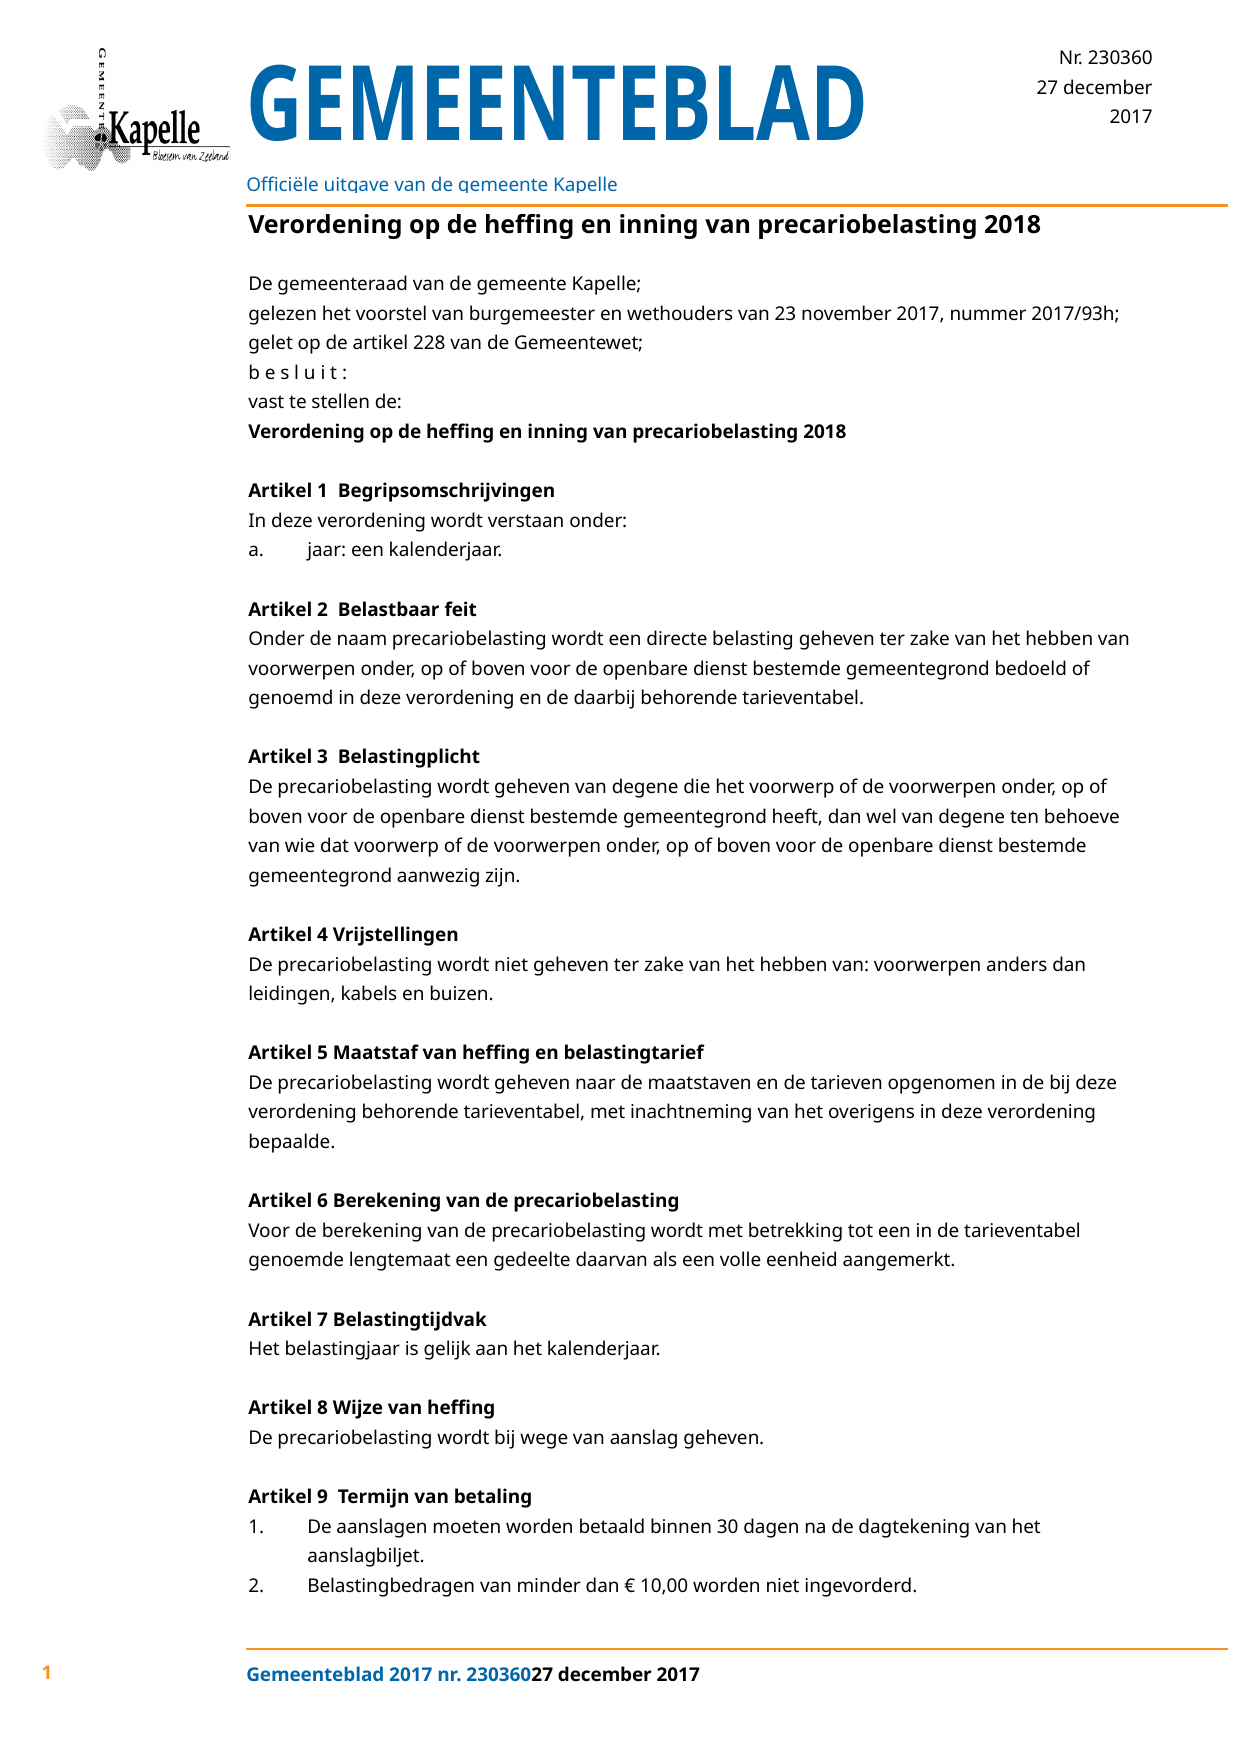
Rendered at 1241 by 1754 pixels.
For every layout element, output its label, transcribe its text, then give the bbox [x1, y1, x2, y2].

text Artikel 8 Wijze van heffing [248, 1394, 1152, 1420]
list Belastingbedragen van minder dan € 10,00 worden niet ingevorderd. [248, 1572, 1152, 1598]
text b e s l u i t : [248, 359, 1152, 385]
text vast te stellen de: [248, 389, 1152, 414]
text Verordening op de heffing en inning van precariobelasting 2018 [248, 418, 1152, 444]
text In deze verordening wordt verstaan onder: [248, 507, 1152, 533]
text Artikel 6 Berekening van de precariobelasting [248, 1187, 1152, 1213]
text De gemeenteraad van de gemeente Kapelle; [248, 270, 1152, 296]
list De aanslagen moeten worden betaald binnen 30 dagen na de dagtekening van het aanslagbiljet. [248, 1513, 1152, 1568]
text Artikel 9 Termijn van betaling [248, 1483, 1152, 1509]
text gelezen het voorstel van burgemeester en wethouders van 23 november 2017, nummer 2017/93h; [248, 300, 1152, 326]
text De precariobelasting wordt niet geheven ter zake van het hebben van: voorwerpen anders dan leidingen, kabels en buizen. [248, 951, 1152, 1006]
list jaar: een kalenderjaar. [248, 537, 1152, 562]
text Verordening op de heffing en inning van precariobelasting 2018 [248, 207, 1152, 241]
text De precariobelasting wordt geheven van degene die het voorwerp of de voorwerpen onder, op of boven voor de openbare dienst bestemde gemeentegrond heeft, dan wel van degene ten behoeve van wie dat voorwerp of de voorwerpen onder, op of boven voor de openbare dienst bestemde gemeentegrond aanwezig zijn. [248, 773, 1152, 888]
text Het belastingjaar is gelijk aan het kalenderjaar. [248, 1335, 1152, 1361]
text Artikel 1 Begripsomschrijvingen [248, 477, 1152, 503]
picture [41, 47, 231, 172]
text Artikel 2 Belastbaar feit [248, 596, 1152, 621]
text Onder de naam precariobelasting wordt een directe belasting geheven ter zake van het hebben van voorwerpen onder, op of boven voor de openbare dienst bestemde gemeentegrond bedoeld of genoemd in deze verordening en de daarbij behorende tarieventabel. [248, 625, 1152, 710]
text gelet op de artikel 228 van de Gemeentewet; [248, 329, 1152, 355]
text Artikel 4 Vrijstellingen [248, 921, 1152, 947]
text Artikel 7 Belastingtijdvak [248, 1306, 1152, 1331]
text De precariobelasting wordt bij wege van aanslag geheven. [248, 1424, 1152, 1450]
text De precariobelasting wordt geheven naar de maatstaven en de tarieven opgenomen in de bij deze verordening behorende tarieventabel, met inachtneming van het overigens in deze verordening bepaalde. [248, 1069, 1152, 1154]
text Voor de berekening van de precariobelasting wordt met betrekking tot een in de tarieventabel genoemde lengtemaat een gedeelte daarvan als een volle eenheid aangemerkt. [248, 1217, 1152, 1272]
text Artikel 5 Maatstaf van heffing en belastingtarief [248, 1039, 1152, 1065]
text Artikel 3 Belastingplicht [248, 744, 1152, 769]
